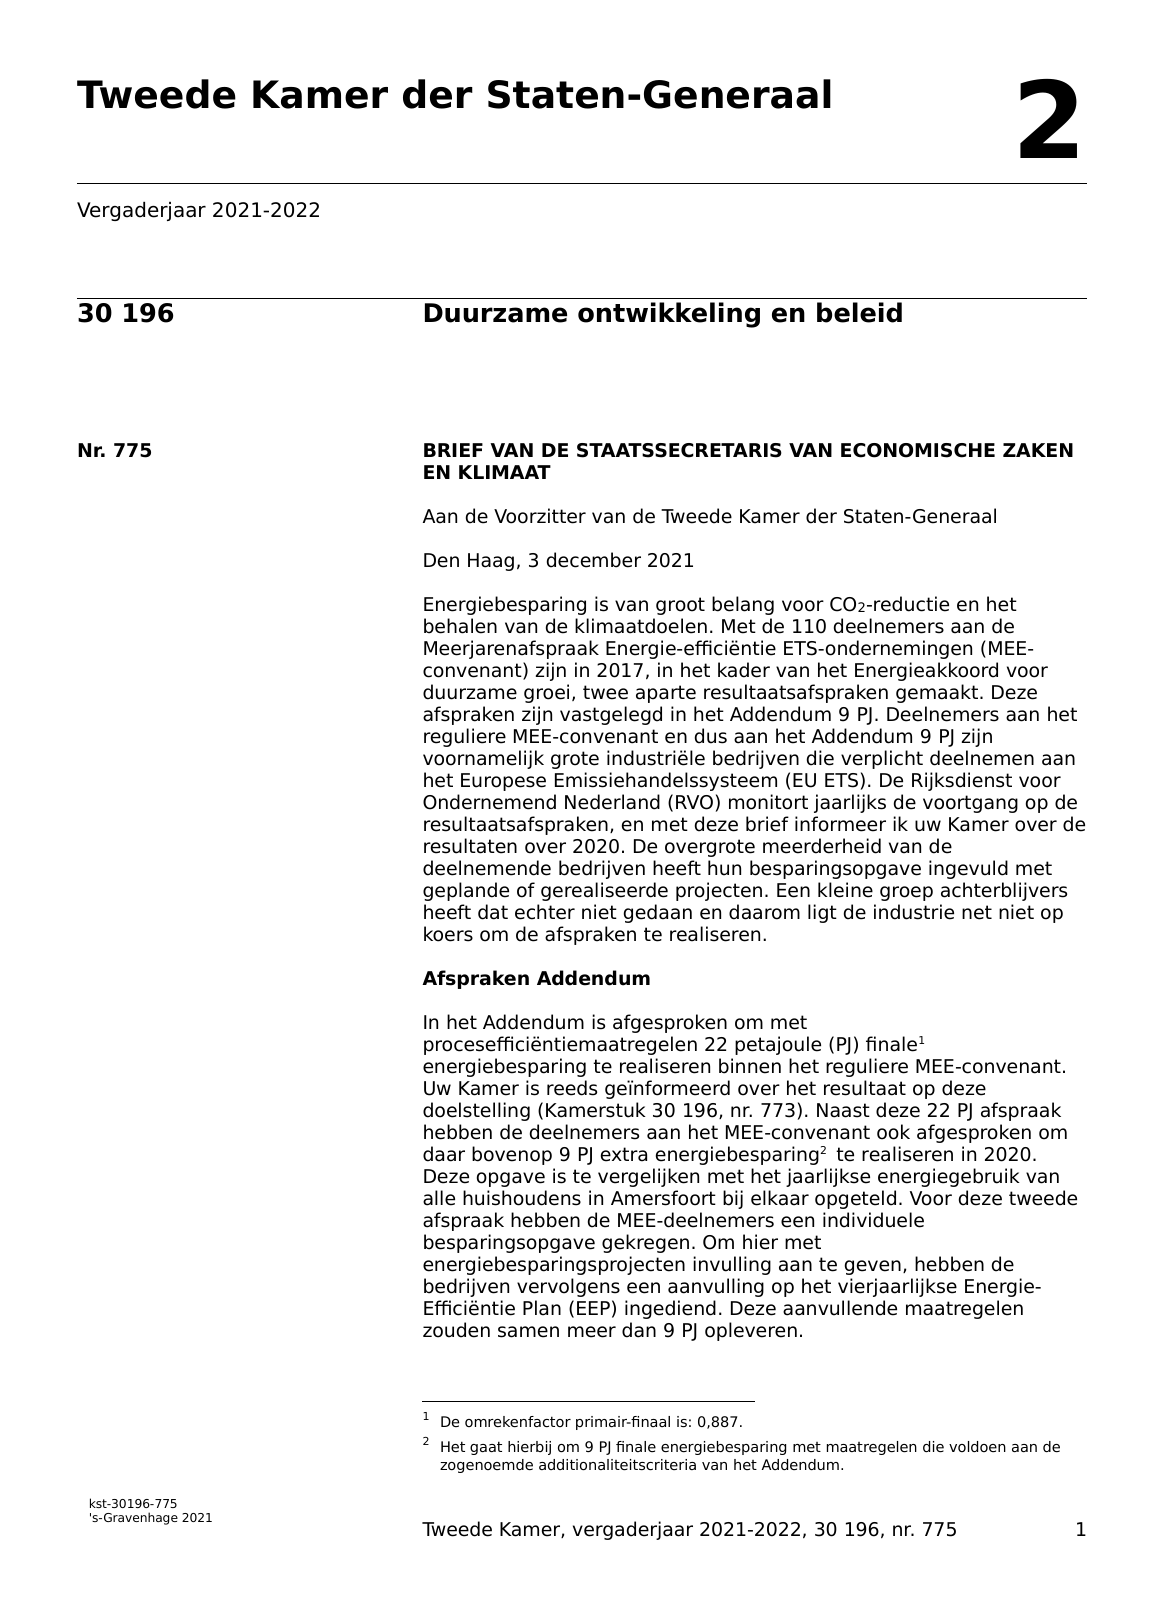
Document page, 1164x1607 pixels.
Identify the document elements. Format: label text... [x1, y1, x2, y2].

text Energiebesparing is van groot belang voor CO2-reductie en het behalen van de klimaatdoelen. Met de 110 deelnemers aan de Meerjarenafspraak Energie-efficiëntie ETS-ondernemingen (MEE-convenant) zijn in 2017, in het kader van het Energieakkoord voor duurzame groei, twee aparte resultaatsafspraken gemaakt. Deze afspraken zijn vastgelegd in het Addendum 9 PJ. Deelnemers aan het reguliere MEE-convenant en dus aan het Addendum 9 PJ zijn voornamelijk grote industriële bedrijven die verplicht deelnemen aan het Europese Emissiehandelssysteem (EU ETS). De Rijksdienst voor Ondernemend Nederland (RVO) monitort jaarlijks de voortgang op de resultaatsafspraken, en met deze brief informeer ik uw Kamer over de resultaten over 2020. De overgrote meerderheid van de deelnemende bedrijven heeft hun besparingsopgave ingevuld met geplande of gerealiseerde projecten. Een kleine groep achterblijvers heeft dat echter niet gedaan en daarom ligt de industrie net niet op koers om de afspraken te realiseren. [422, 594, 1087, 946]
text In het Addendum is afgesproken om met procesefficiëntiemaatregelen 22 petajoule (PJ) finale energiebesparing te realiseren binnen het reguliere MEE-convenant. Uw Kamer is reeds geïnformeerd over het resultaat op deze doelstelling (Kamerstuk 30 196, nr. 773). Naast deze 22 PJ afspraak hebben de deelnemers aan het MEE-convenant ook afgesproken om daar bovenop 9 PJ extra energiebesparing te realiseren in 2020. Deze opgave is te vergelijken met het jaarlijkse energiegebruik van alle huishoudens in Amersfoort bij elkaar opgeteld. Voor deze tweede afspraak hebben de MEE-deelnemers een individuele besparingsopgave gekregen. Om hier met energiebesparingsprojecten invulling aan te geven, hebben de bedrijven vervolgens een aanvulling op het vierjaarlijkse Energie-Efficiëntie Plan (EEP) ingediend. Deze aanvullende maatregelen zouden samen meer dan 9 PJ opleveren. [422, 1012, 1087, 1342]
subtitle Afspraken Addendum [422, 968, 1087, 990]
subtitle 30 196 Duurzame ontwikkeling en beleid [77, 299, 1087, 329]
text Het gaat hierbij om 9 PJ finale energiebesparing met maatregelen die voldoen aan de zogenoemde additionaliteitscriteria van het Addendum. [422, 1435, 1087, 1474]
table_header Tweede Kamer der Staten-Generaal [77, 59, 886, 183]
table_header 2 [886, 59, 1087, 183]
text De omrekenfactor primair-finaal is: 0,887. [422, 1410, 1087, 1432]
text 's-Gravenhage 2021 [88, 1511, 323, 1525]
text Den Haag, 3 december 2021 [422, 550, 1087, 572]
text kst-30196-775 [88, 1497, 323, 1511]
text Aan de Voorzitter van de Tweede Kamer der Staten-Generaal [422, 506, 1087, 528]
table_cell Vergaderjaar 2021-2022 [77, 184, 1087, 298]
subtitle Nr. 775 BRIEF VAN DE STAATSSECRETARIS VAN ECONOMISCHE ZAKEN EN KLIMAAT [77, 440, 1087, 484]
